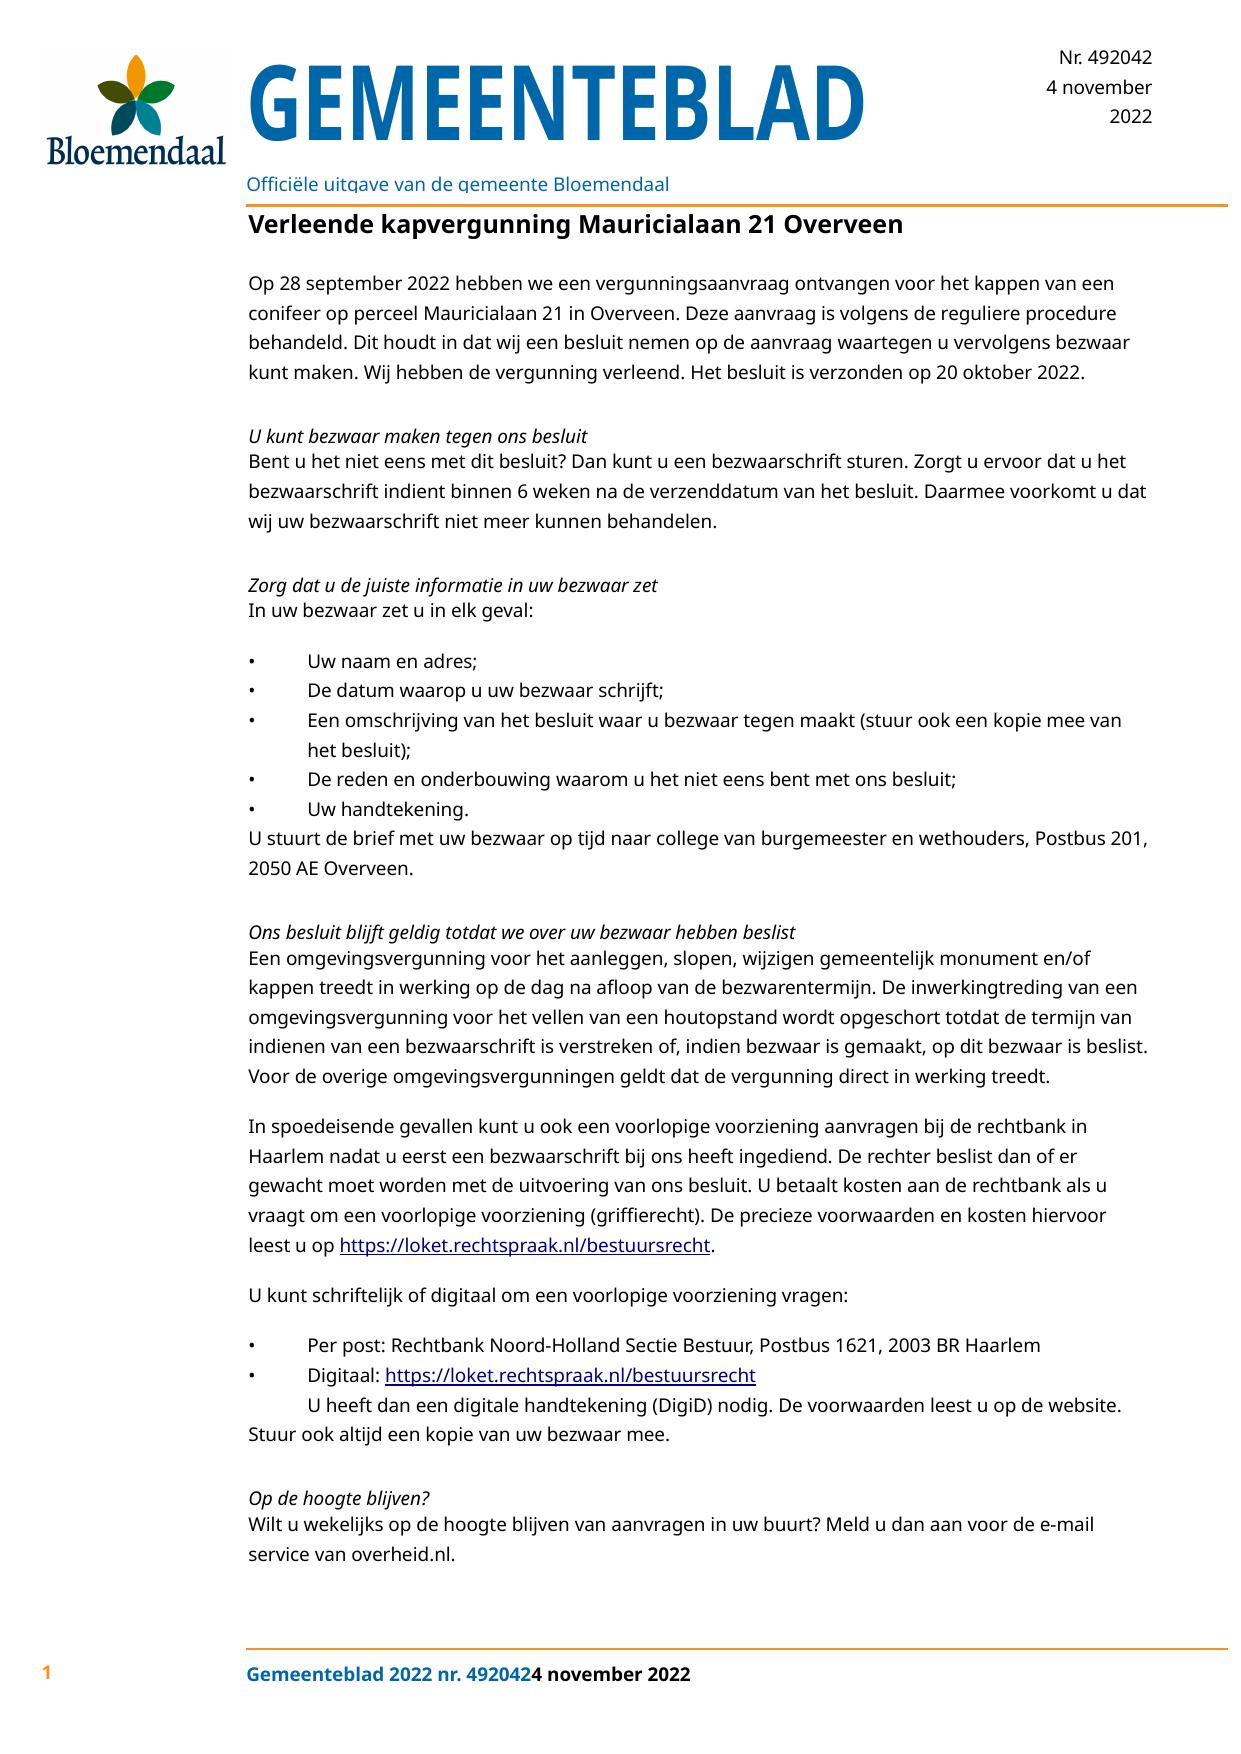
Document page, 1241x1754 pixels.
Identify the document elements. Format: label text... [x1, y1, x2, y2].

text U kunt bezwaar maken tegen ons besluit [248, 423, 1152, 449]
text Op 28 september 2022 hebben we een vergunningsaanvraag ontvangen voor het kappen van een conifeer op perceel Mauricialaan 21 in Overveen. Deze aanvraag is volgens de reguliere procedure behandeld. Dit houdt in dat wij een besluit nemen op de aanvraag waartegen u vervolgens bezwaar kunt maken. Wij hebben de vergunning verleend. Het besluit is verzonden op 20 oktober 2022. [248, 270, 1152, 385]
text Een omgevingsvergunning voor het aanleggen, slopen, wijzigen gemeentelijk monument en/of kappen treedt in werking op de dag na afloop van de bezwarentermijn. De inwerkingtreding van een omgevingsvergunning voor het vellen van een houtopstand wordt opgeschort totdat de termijn van indienen van een bezwaarschrift is verstreken of, indien bezwaar is gemaakt, op dit bezwaar is beslist. Voor de overige omgevingsvergunningen geldt dat de vergunning direct in werking treedt. [248, 945, 1152, 1089]
text Stuur ook altijd een kopie van uw bezwaar mee. [248, 1421, 1152, 1447]
list De reden en onderbouwing waarom u het niet eens bent met ons besluit; [248, 766, 1152, 792]
list U heeft dan een digitale handtekening (DigiD) nodig. De voorwaarden leest u op de website. [248, 1392, 1152, 1418]
picture [41, 47, 231, 172]
list De datum waarop u uw bezwaar schrijft; [248, 678, 1152, 703]
list Een omschrijving van het besluit waar u bezwaar tegen maakt (stuur ook een kopie mee van het besluit); [248, 707, 1152, 762]
list Per post: Rechtbank Noord-Holland Sectie Bestuur, Postbus 1621, 2003 BR Haarlem [248, 1333, 1152, 1358]
text U stuurt de brief met uw bezwaar op tijd naar college van burgemeester en wethouders, Postbus 201, 2050 AE Overveen. [248, 826, 1152, 881]
text Wilt u wekelijks op de hoogte blijven van aanvragen in uw buurt? Meld u dan aan voor de e-mail service van overheid.nl. [248, 1511, 1152, 1566]
text Bent u het niet eens met dit besluit? Dan kunt u een bezwaarschrift sturen. Zorgt u ervoor dat u het bezwaarschrift indient binnen 6 weken na de verzenddatum van het besluit. Daarmee voorkomt u dat wij uw bezwaarschrift niet meer kunnen behandelen. [248, 449, 1152, 534]
list Uw naam en adres; [248, 648, 1152, 674]
text In uw bezwaar zet u in elk geval: [248, 598, 1152, 623]
list Uw handtekening. [248, 796, 1152, 822]
text Op de hoogte blijven? [248, 1485, 1152, 1511]
list Digitaal: https://loket.rechtspraak.nl/bestuursrecht [248, 1362, 1152, 1388]
text Zorg dat u de juiste informatie in uw bezwaar zet [248, 572, 1152, 598]
text In spoedeisende gevallen kunt u ook een voorlopige voorziening aanvragen bij de rechtbank in Haarlem nadat u eerst een bezwaarschrift bij ons heeft ingediend. De rechter beslist dan of er gewacht moet worden met de uitvoering van ons besluit. U betaalt kosten aan de rechtbank als u vraagt om een voorlopige voorziening (griffierecht). De precieze voorwaarden en kosten hiervoor leest u op https://loket.rechtspraak.nl/bestuursrecht. [248, 1113, 1152, 1258]
text Ons besluit blijft geldig totdat we over uw bezwaar hebben beslist [248, 919, 1152, 945]
text Verleende kapvergunning Mauricialaan 21 Overveen [248, 207, 1152, 241]
text U kunt schriftelijk of digitaal om een voorlopige voorziening vragen: [248, 1282, 1152, 1308]
